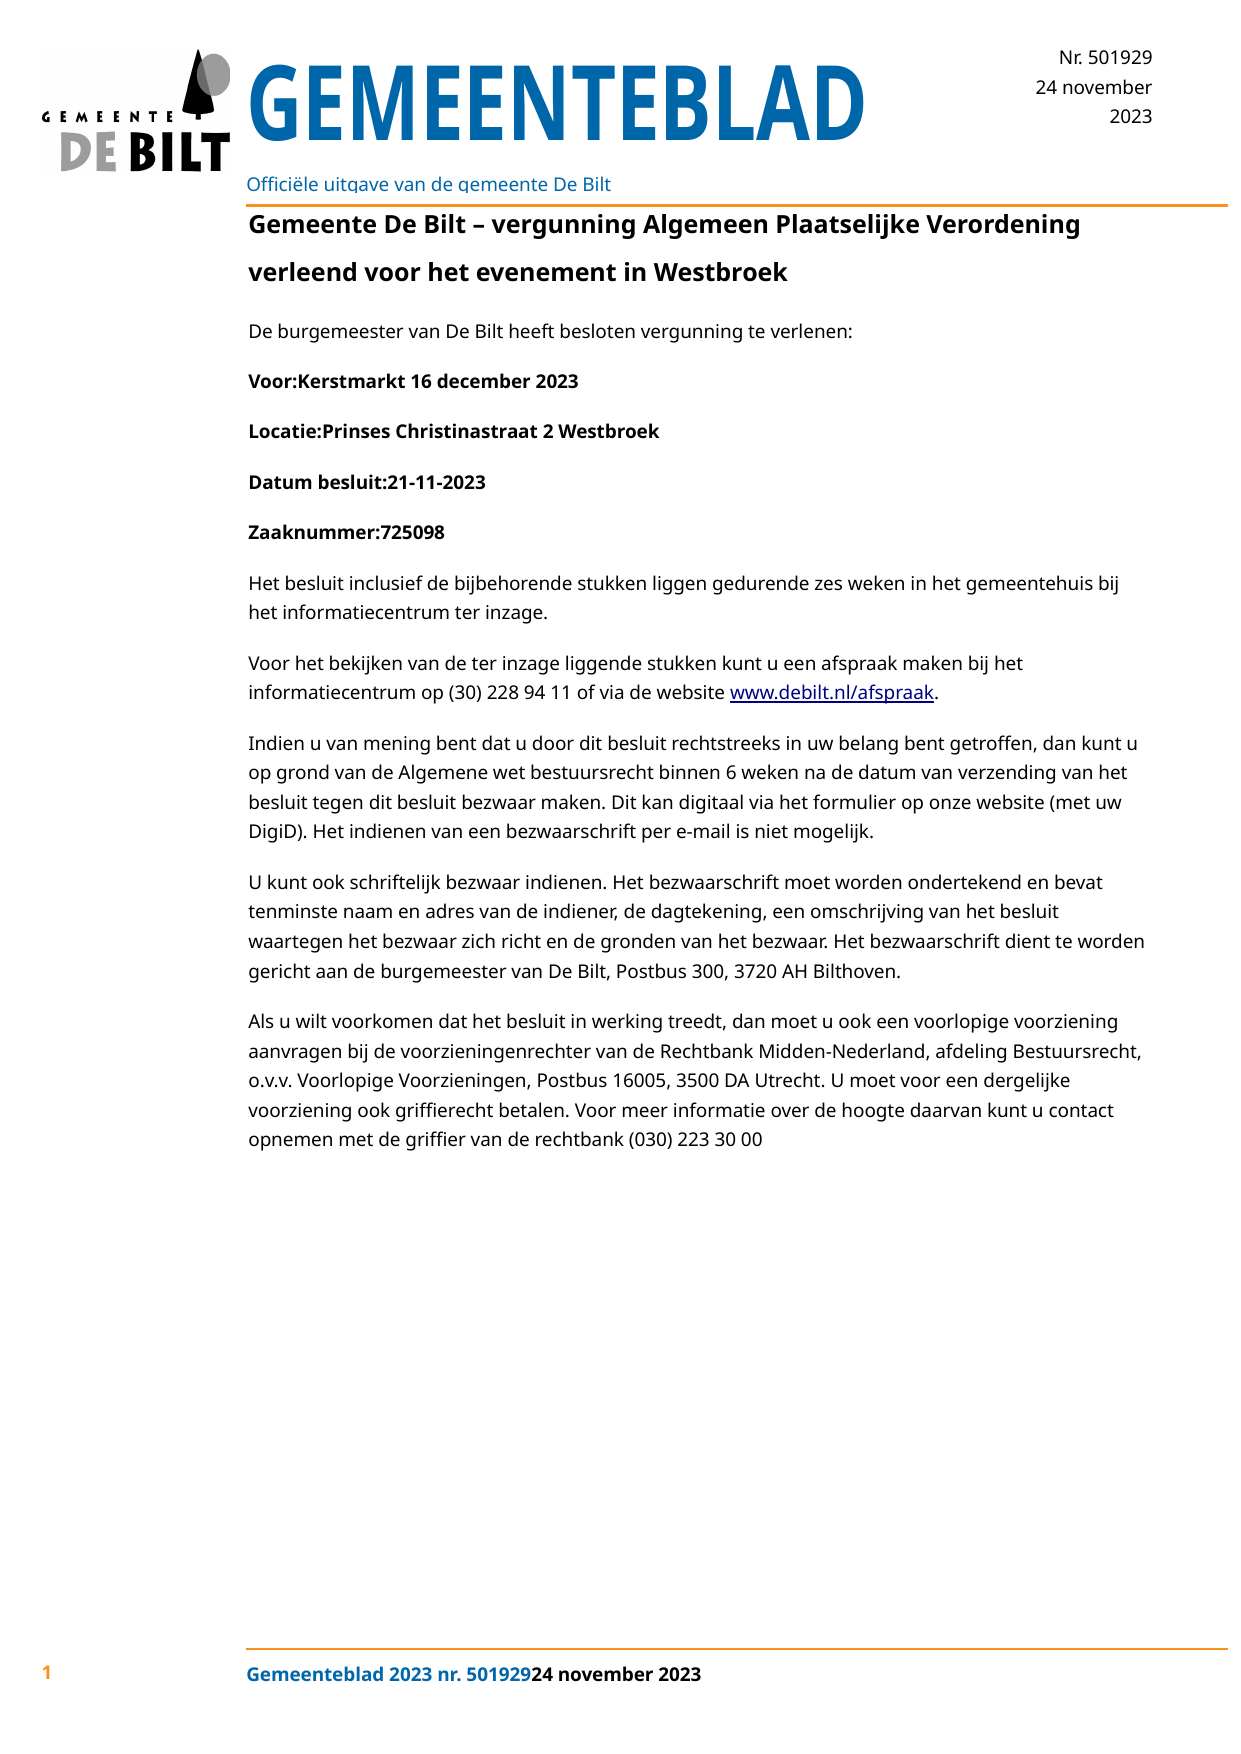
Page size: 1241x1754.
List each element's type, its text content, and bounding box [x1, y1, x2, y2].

text Als u wilt voorkomen dat het besluit in werking treedt, dan moet u ook een voorlopige voorziening aanvragen bij de voorzieningenrechter van de Rechtbank Midden-Nederland, afdeling Bestuursrecht, o.v.v. Voorlopige Voorzieningen, Postbus 16005, 3500 DA Utrecht. U moet voor een dergelijke voorziening ook griffierecht betalen. Voor meer informatie over de hoogte daarvan kunt u contact opnemen met de griffier van de rechtbank (030) 223 30 00 [248, 1008, 1152, 1152]
text Voor:Kerstmarkt 16 december 2023 [248, 368, 1152, 394]
picture [41, 47, 231, 172]
text Zaaknummer:725098 [248, 519, 1152, 545]
text Indien u van mening bent dat u door dit besluit rechtstreeks in uw belang bent getroffen, dan kunt u op grond van de Algemene wet bestuursrecht binnen 6 weken na de datum van verzending van het besluit tegen dit besluit bezwaar maken. Dit kan digitaal via het formulier op onze website (met uw DigiD). Het indienen van een bezwaarschrift per e-mail is niet mogelijk. [248, 730, 1152, 844]
text Locatie:Prinses Christinastraat 2 Westbroek [248, 419, 1152, 444]
text Gemeente De Bilt – vergunning Algemeen Plaatselijke Verordening verleend voor het evenement in Westbroek [248, 207, 1152, 288]
text U kunt ook schriftelijk bezwaar indienen. Het bezwaarschrift moet worden ondertekend en bevat tenminste naam en adres van de indiener, de dagtekening, een omschrijving van het besluit waartegen het bezwaar zich richt en de gronden van het bezwaar. Het bezwaarschrift dient te worden gericht aan de burgemeester van De Bilt, Postbus 300, 3720 AH Bilthoven. [248, 869, 1152, 984]
text Voor het bekijken van de ter inzage liggende stukken kunt u een afspraak maken bij het informatiecentrum op (30) 228 94 11 of via de website www.debilt.nl/afspraak. [248, 650, 1152, 705]
text Het besluit inclusief de bijbehorende stukken liggen gedurende zes weken in het gemeentehuis bij het informatiecentrum ter inzage. [248, 570, 1152, 625]
text De burgemeester van De Bilt heeft besloten vergunning te verlenen: [248, 318, 1152, 344]
text Datum besluit:21-11-2023 [248, 469, 1152, 495]
